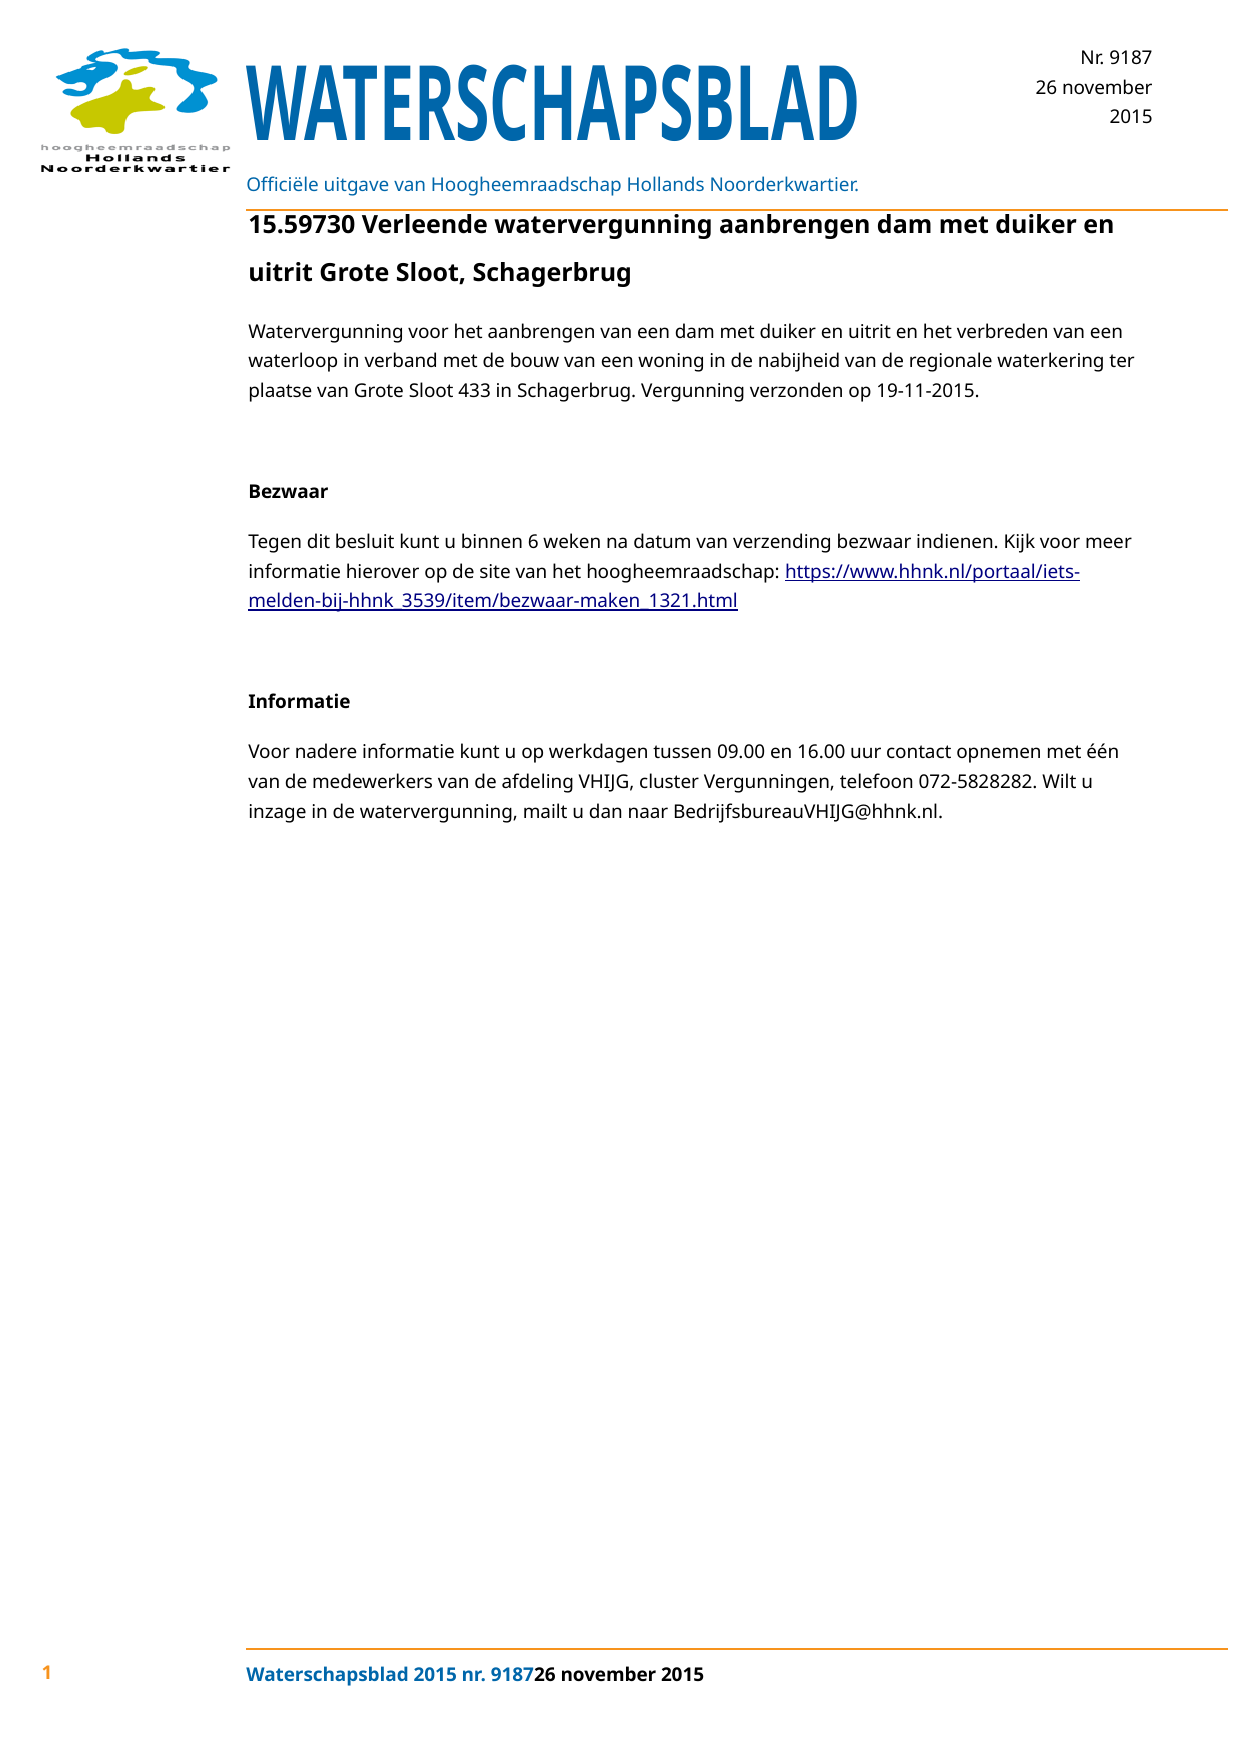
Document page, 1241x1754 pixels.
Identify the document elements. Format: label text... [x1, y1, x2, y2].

picture [41, 47, 231, 172]
text 15.59730 Verleende watervergunning aanbrengen dam met duiker en uitrit Grote Sloot, Schagerbrug [248, 211, 1152, 288]
text Watervergunning voor het aanbrengen van een dam met duiker en uitrit en het verbreden van een waterloop in verband met de bouw van een woning in de nabijheid van de regionale waterkering ter plaatse van Grote Sloot 433 in Schagerbrug. Vergunning verzonden op 19-11-2015. [248, 318, 1152, 403]
text Bezwaar [248, 478, 1152, 504]
text Informatie [248, 688, 1152, 714]
text Voor nadere informatie kunt u op werkdagen tussen 09.00 en 16.00 uur contact opnemen met één van de medewerkers van de afdeling VHIJG, cluster Vergunningen, telefoon 072-5828282. Wilt u inzage in de watervergunning, mailt u dan naar BedrijfsbureauVHIJG@hhnk.nl. [248, 739, 1152, 824]
text Tegen dit besluit kunt u binnen 6 weken na datum van verzending bezwaar indienen. Kijk voor meer informatie hierover op de site van het hoogheemraadschap: https://www.hhnk.nl/portaal/iets-melden-bij-hhnk_3539/item/bezwaar-maken_1321.html [248, 528, 1152, 613]
